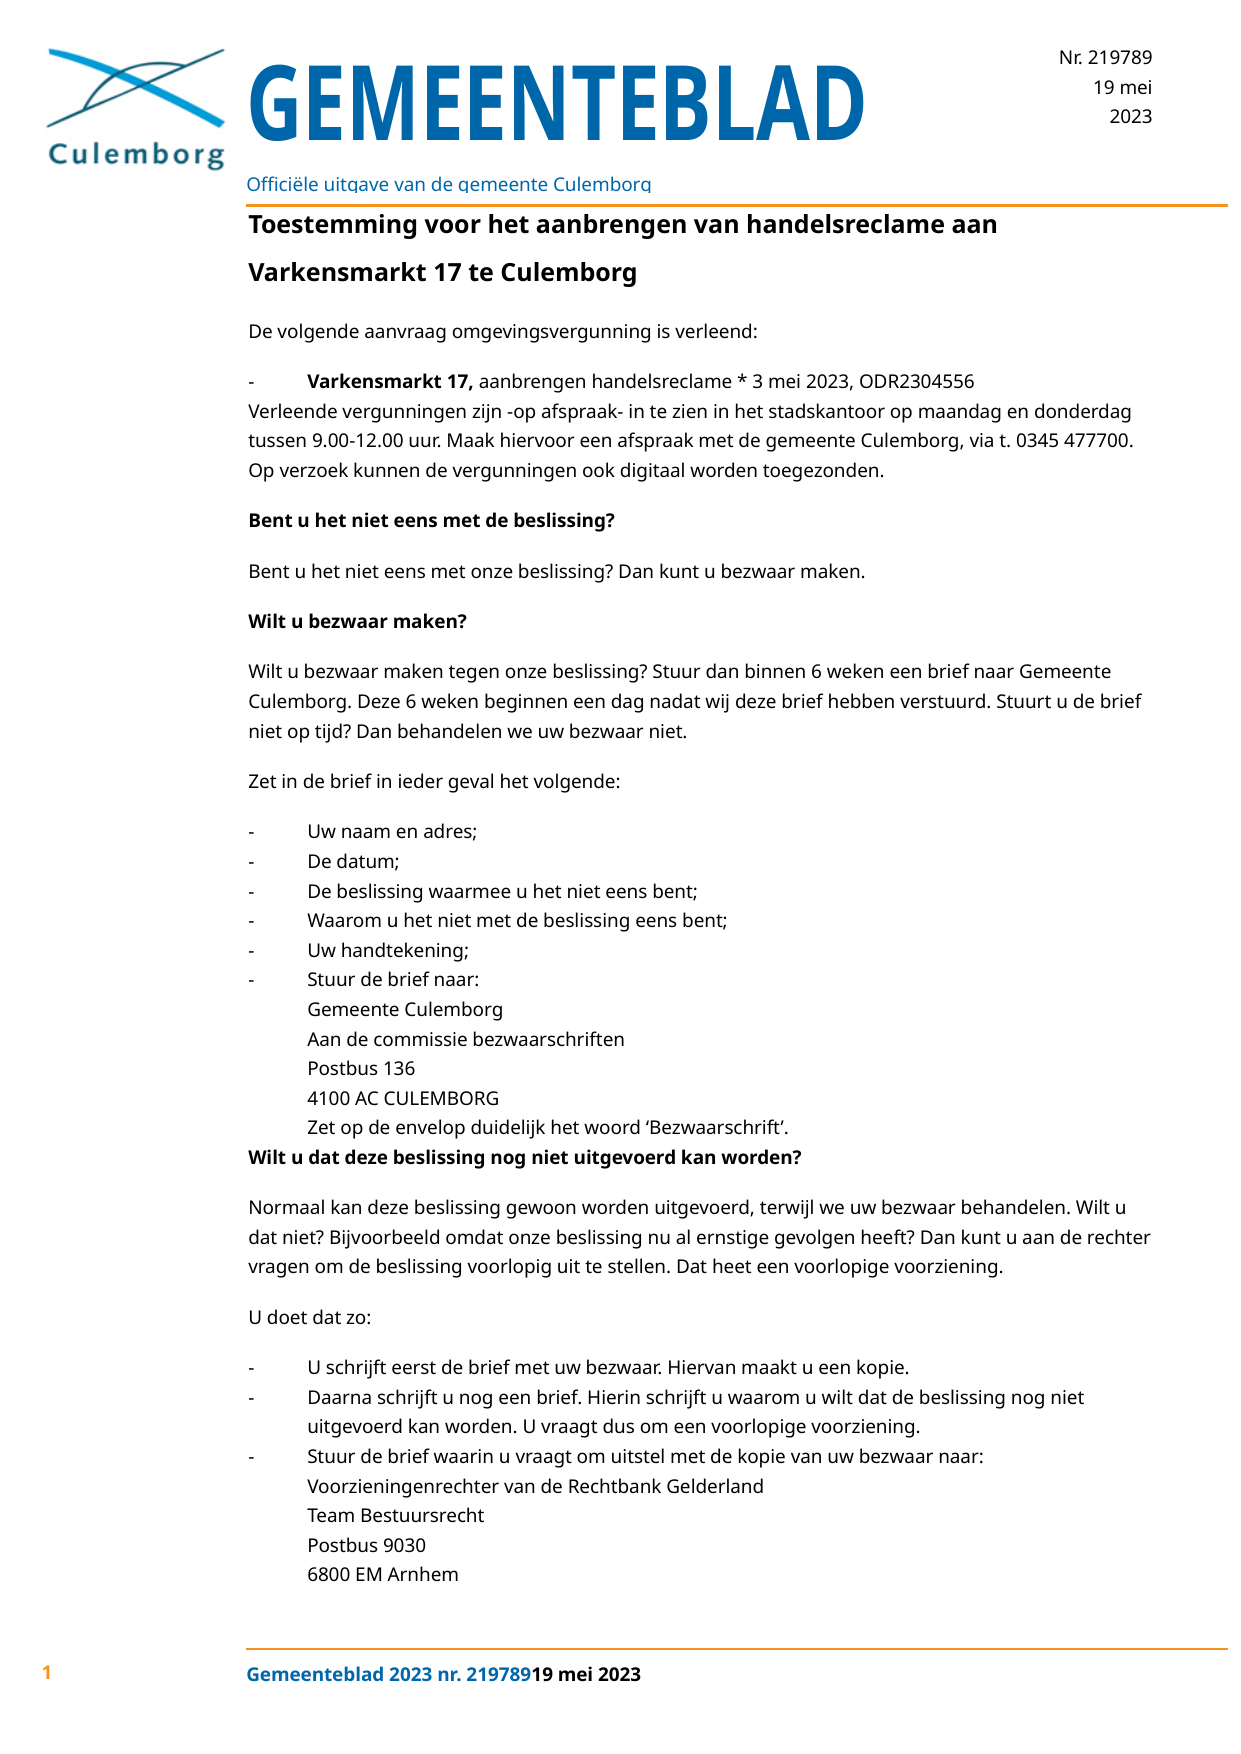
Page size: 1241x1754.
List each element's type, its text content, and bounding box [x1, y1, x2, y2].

list Stuur de brief waarin u vraagt om uitstel met de kopie van uw bezwaar naar: [248, 1443, 1152, 1469]
list U schrijft eerst de brief met uw bezwaar. Hiervan maakt u een kopie. [248, 1354, 1152, 1380]
text Wilt u dat deze beslissing nog niet uitgevoerd kan worden? [248, 1144, 1152, 1170]
list Waarom u het niet met de beslissing eens bent; [248, 907, 1152, 933]
text Bent u het niet eens met de beslissing? [248, 507, 1152, 533]
list Stuur de brief naar: [248, 967, 1152, 992]
list Gemeente Culemborg [248, 996, 1152, 1022]
list Daarna schrijft u nog een brief. Hierin schrijft u waarom u wilt dat de beslissing nog niet uitgevoerd kan worden. U vraagt dus om een voorlopige voorziening. [248, 1384, 1152, 1439]
list Uw handtekening; [248, 937, 1152, 963]
text Normaal kan deze beslissing gewoon worden uitgevoerd, terwijl we uw bezwaar behandelen. Wilt u dat niet? Bijvoorbeeld omdat onze beslissing nu al ernstige gevolgen heeft? Dan kunt u aan de rechter vragen om de beslissing voorlopig uit te stellen. Dat heet een voorlopige voorziening. [248, 1194, 1152, 1279]
text Wilt u bezwaar maken? [248, 608, 1152, 634]
list De datum; [248, 848, 1152, 874]
picture [41, 47, 231, 172]
text Wilt u bezwaar maken tegen onze beslissing? Stuur dan binnen 6 weken een brief naar Gemeente Culemborg. Deze 6 weken beginnen een dag nadat wij deze brief hebben verstuurd. Stuurt u de brief niet op tijd? Dan behandelen we uw bezwaar niet. [248, 659, 1152, 744]
text Bent u het niet eens met onze beslissing? Dan kunt u bezwaar maken. [248, 558, 1152, 584]
text U doet dat zo: [248, 1304, 1152, 1330]
list Voorzieningenrechter van de Rechtbank Gelderland [248, 1473, 1152, 1499]
text Zet in de brief in ieder geval het volgende: [248, 768, 1152, 794]
list Varkensmarkt 17, aanbrengen handelsreclame * 3 mei 2023, ODR2304556 [248, 368, 1152, 394]
text De volgende aanvraag omgevingsvergunning is verleend: [248, 318, 1152, 344]
list Zet op de envelop duidelijk het woord ‘Bezwaarschrift’. [248, 1114, 1152, 1140]
list Aan de commissie bezwaarschriften [248, 1026, 1152, 1052]
list Postbus 9030 [248, 1532, 1152, 1558]
list Postbus 136 [248, 1055, 1152, 1081]
list 6800 EM Arnhem [248, 1562, 1152, 1587]
list 4100 AC CULEMBORG [248, 1085, 1152, 1111]
list De beslissing waarmee u het niet eens bent; [248, 878, 1152, 904]
list Uw naam en adres; [248, 819, 1152, 844]
text Toestemming voor het aanbrengen van handelsreclame aan Varkensmarkt 17 te Culemborg [248, 207, 1152, 288]
list Team Bestuursrecht [248, 1502, 1152, 1528]
text Verleende vergunningen zijn -op afspraak- in te zien in het stadskantoor op maandag en donderdag tussen 9.00-12.00 uur. Maak hiervoor een afspraak met de gemeente Culemborg, via t. 0345 477700. Op verzoek kunnen de vergunningen ook digitaal worden toegezonden. [248, 398, 1152, 483]
